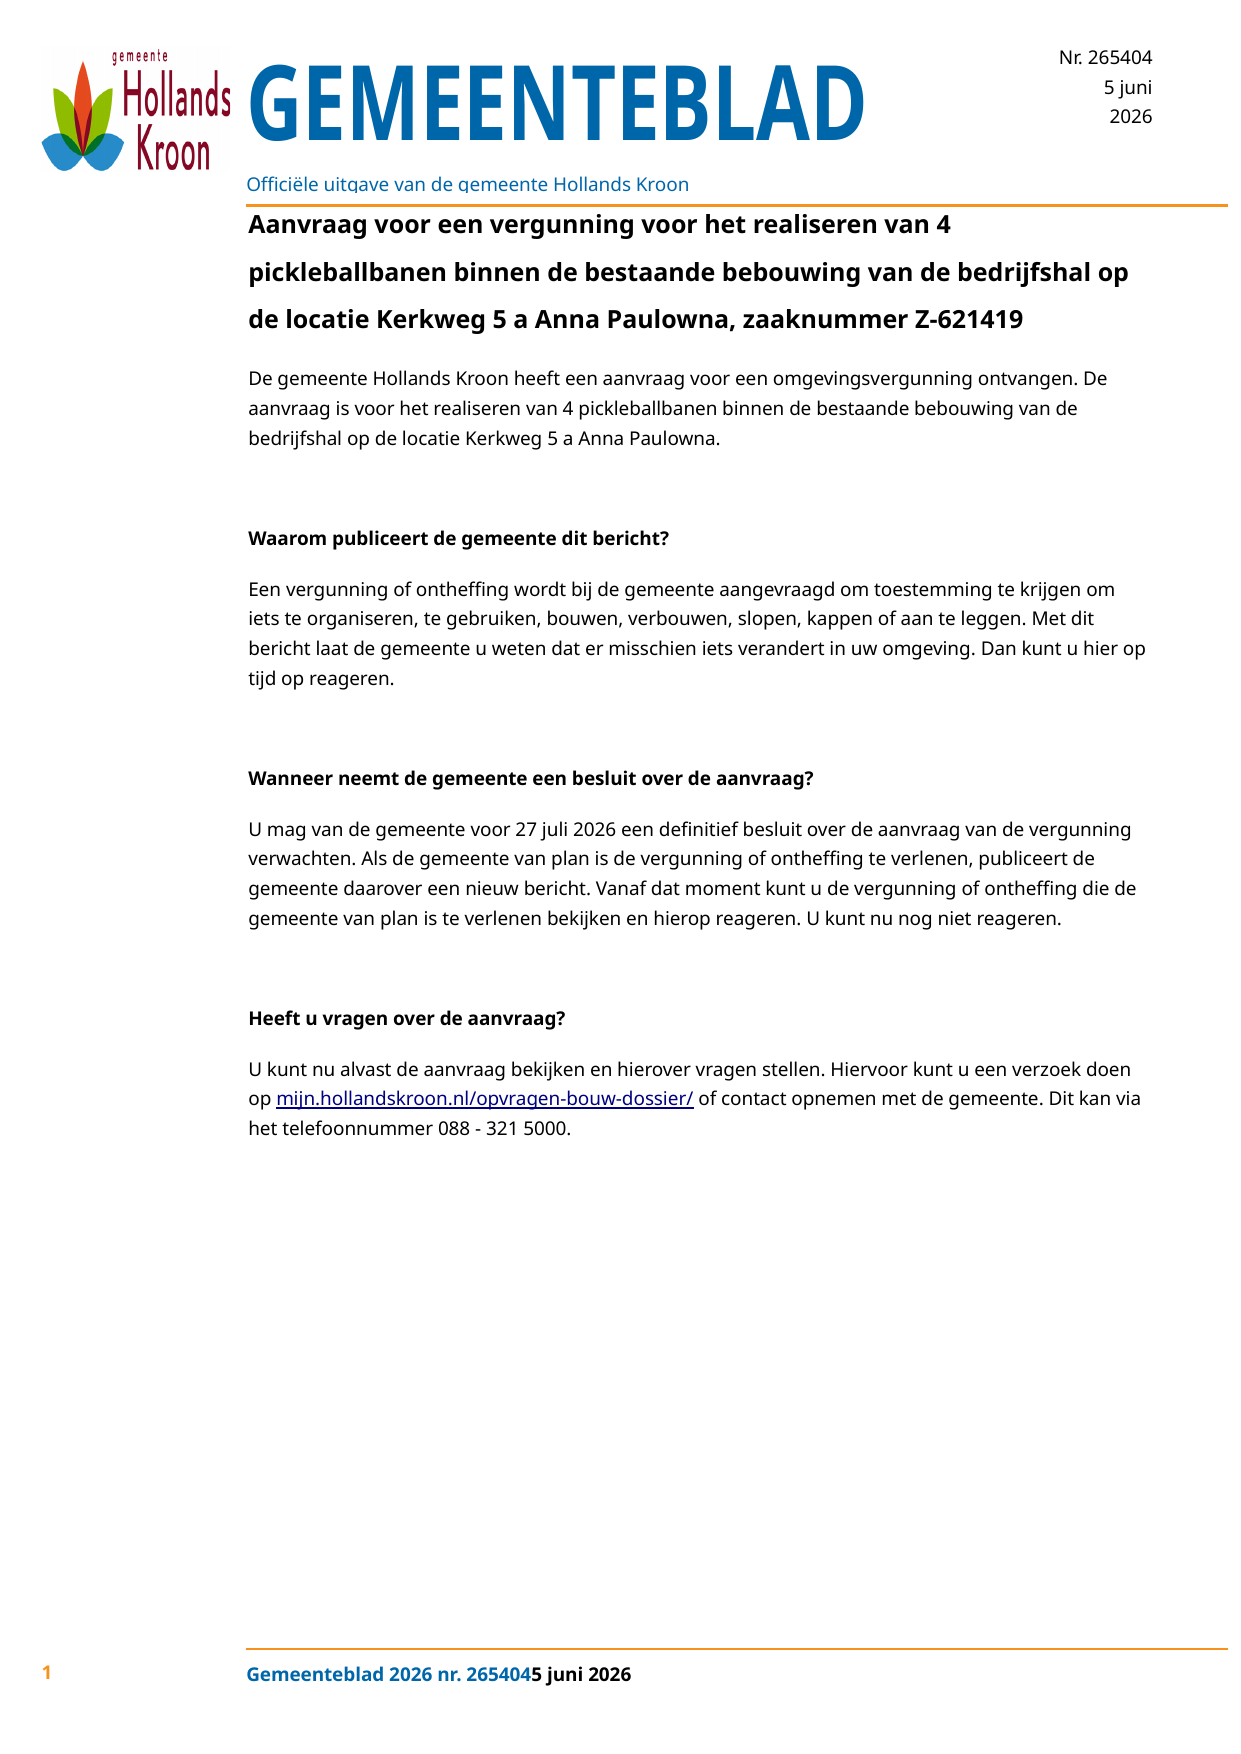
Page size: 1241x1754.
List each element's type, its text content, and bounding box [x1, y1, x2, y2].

text Heeft u vragen over de aanvraag? [248, 1006, 1152, 1031]
text De gemeente Hollands Kroon heeft een aanvraag voor een omgevingsvergunning ontvangen. De aanvraag is voor het realiseren van 4 pickleballbanen binnen de bestaande bebouwing van de bedrijfshal op de locatie Kerkweg 5 a Anna Paulowna. [248, 366, 1152, 450]
text Waarom publiceert de gemeente dit bericht? [248, 526, 1152, 551]
text Een vergunning of ontheffing wordt bij de gemeente aangevraagd om toestemming te krijgen om iets te organiseren, te gebruiken, bouwen, verbouwen, slopen, kappen of aan te leggen. Met dit bericht laat de gemeente u weten dat er misschien iets verandert in uw omgeving. Dan kunt u hier op tijd op reageren. [248, 576, 1152, 690]
picture [41, 47, 231, 172]
text U kunt nu alvast de aanvraag bekijken en hierover vragen stellen. Hiervoor kunt u een verzoek doen op mijn.hollandskroon.nl/opvragen-bouw-dossier/ of contact opnemen met de gemeente. Dit kan via het telefoonnummer 088 - 321 5000. [248, 1056, 1152, 1141]
text U mag van de gemeente voor 27 juli 2026 een definitief besluit over de aanvraag van de vergunning verwachten. Als de gemeente van plan is de vergunning of ontheffing te verlenen, publiceert de gemeente daarover een nieuw bericht. Vanaf dat moment kunt u de vergunning of ontheffing die de gemeente van plan is te verlenen bekijken en hierop reageren. U kunt nu nog niet reageren. [248, 816, 1152, 930]
text Aanvraag voor een vergunning voor het realiseren van 4 pickleballbanen binnen de bestaande bebouwing van de bedrijfshal op de locatie Kerkweg 5 a Anna Paulowna, zaaknummer Z-621419 [248, 207, 1152, 336]
text Wanneer neemt de gemeente een besluit over de aanvraag? [248, 766, 1152, 791]
